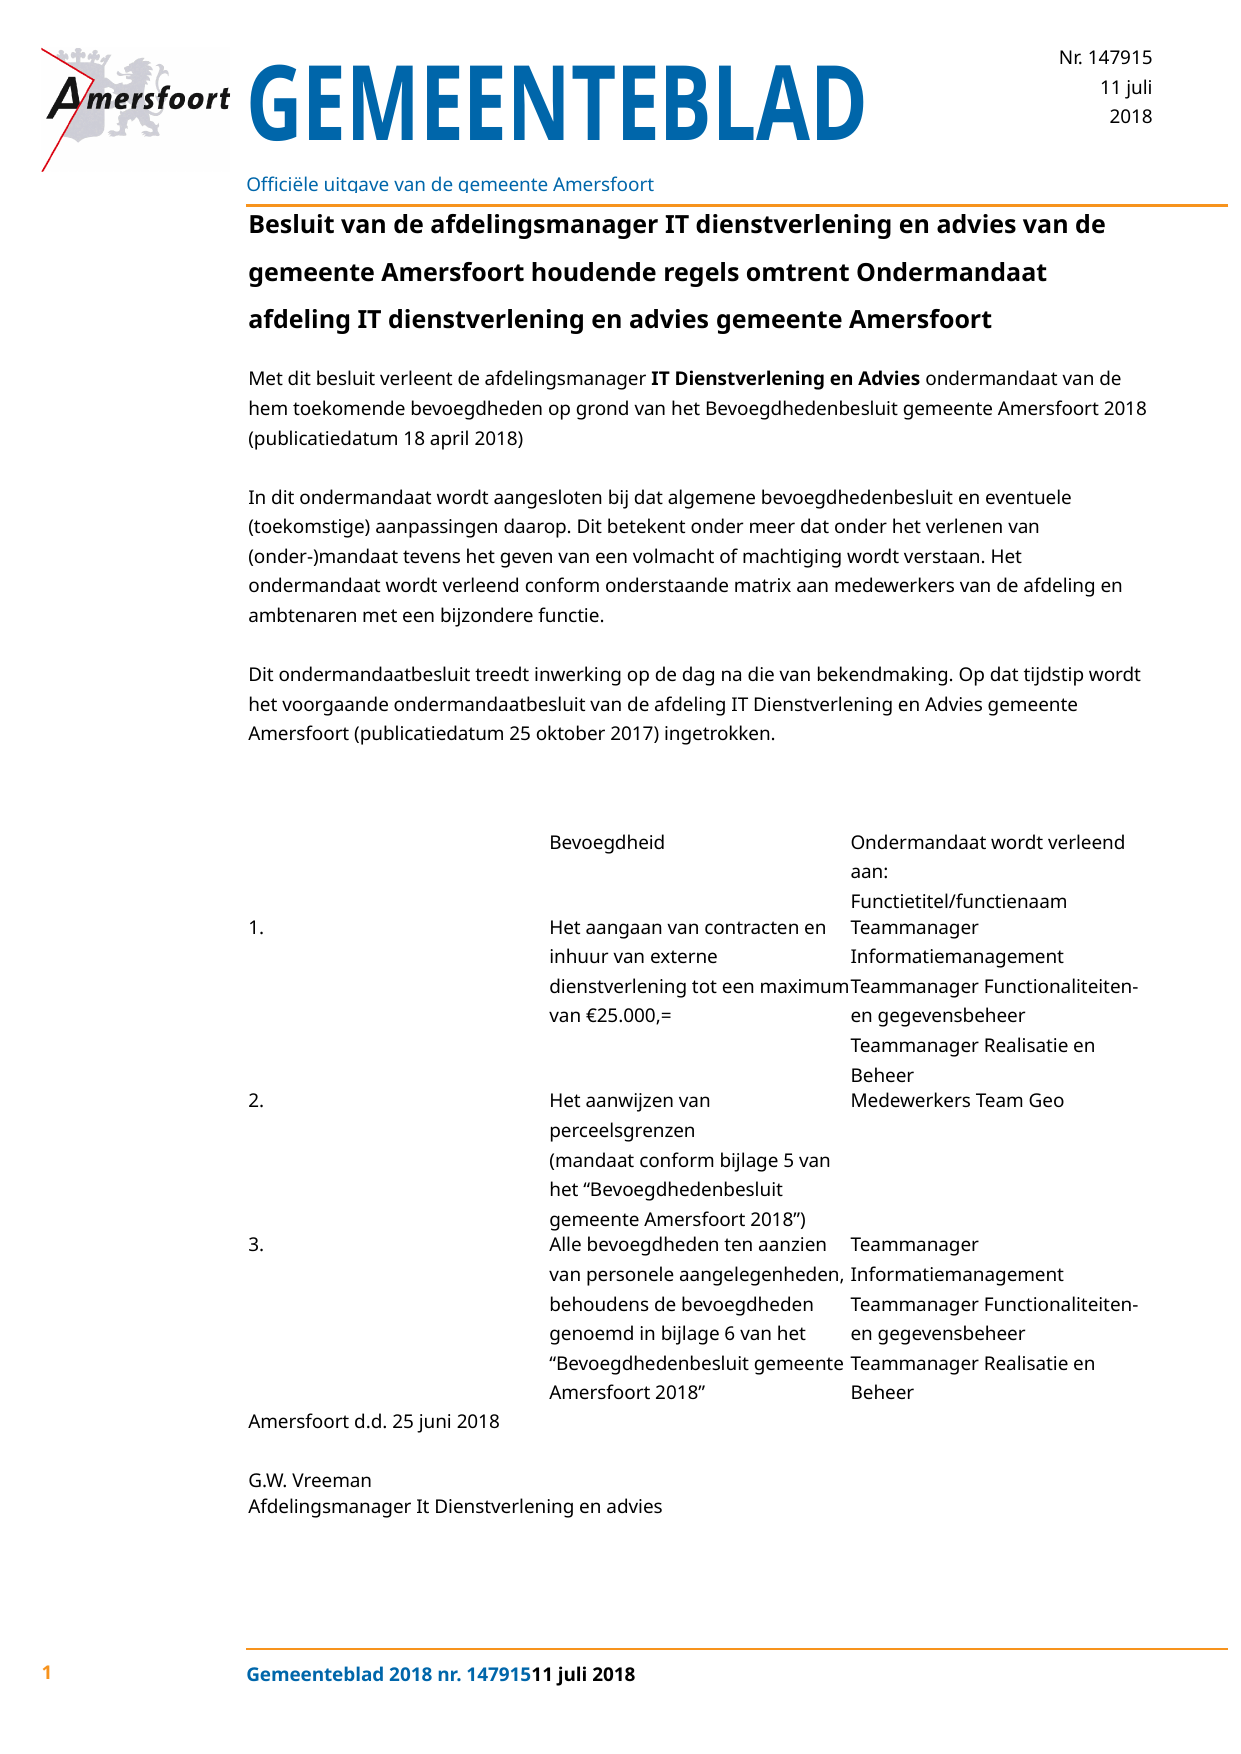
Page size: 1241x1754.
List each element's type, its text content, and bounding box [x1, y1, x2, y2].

text Amersfoort d.d. 25 juni 2018 [248, 1408, 1152, 1434]
table_header [248, 829, 549, 914]
text In dit ondermandaat wordt aangesloten bij dat algemene bevoegdhedenbesluit en eventuele (toekomstige) aanpassingen daarop. Dit betekent onder meer dat onder het verlenen van (onder-)mandaat tevens het geven van een volmacht of machtiging wordt verstaan. Het ondermandaat wordt verleend conform onderstaande matrix aan medewerkers van de afdeling en ambtenaren met een bijzondere functie. [248, 484, 1152, 628]
table_cell Teammanager Informatiemanagement Teammanager Functionaliteiten- en gegevensbeheer Teammanager Realisatie en Beheer [850, 1232, 1152, 1405]
text Met dit besluit verleent de afdelingsmanager IT Dienstverlening en Advies ondermandaat van de hem toekomende bevoegdheden op grond van het Bevoegdhedenbesluit gemeente Amersfoort 2018 (publicatiedatum 18 april 2018) [248, 366, 1152, 450]
table_header Bevoegdheid [549, 829, 850, 914]
text Afdelingsmanager It Dienstverlening en advies [248, 1493, 1152, 1519]
table_cell 1. [248, 914, 549, 1088]
table_cell Alle bevoegdheden ten aanzien van personele aangelegenheden, behoudens de bevoegdheden genoemd in bijlage 6 van het “Bevoegdhedenbesluit gemeente Amersfoort 2018” [549, 1232, 850, 1405]
text G.W. Vreeman [248, 1468, 1152, 1493]
table_cell Medewerkers Team Geo [850, 1088, 1152, 1232]
table_cell Het aanwijzen van perceelsgrenzen (mandaat conform bijlage 5 van het “Bevoegdhedenbesluit gemeente Amersfoort 2018”) [549, 1088, 850, 1232]
table_cell 3. [248, 1232, 549, 1405]
table_cell Teammanager Informatiemanagement Teammanager Functionaliteiten- en gegevensbeheer Teammanager Realisatie en Beheer [850, 914, 1152, 1088]
picture [41, 47, 231, 172]
table_cell 2. [248, 1088, 549, 1232]
table_cell Het aangaan van contracten en inhuur van externe dienstverlening tot een maximum van €25.000,= [549, 914, 850, 1088]
text Besluit van de afdelingsmanager IT dienstverlening en advies van de gemeente Amersfoort houdende regels omtrent Ondermandaat afdeling IT dienstverlening en advies gemeente Amersfoort [248, 207, 1152, 336]
text Dit ondermandaatbesluit treedt inwerking op de dag na die van bekendmaking. Op dat tijdstip wordt het voorgaande ondermandaatbesluit van de afdeling IT Dienstverlening en Advies gemeente Amersfoort (publicatiedatum 25 oktober 2017) ingetrokken. [248, 661, 1152, 746]
table_header Ondermandaat wordt verleend aan: Functietitel/functienaam [850, 829, 1152, 914]
